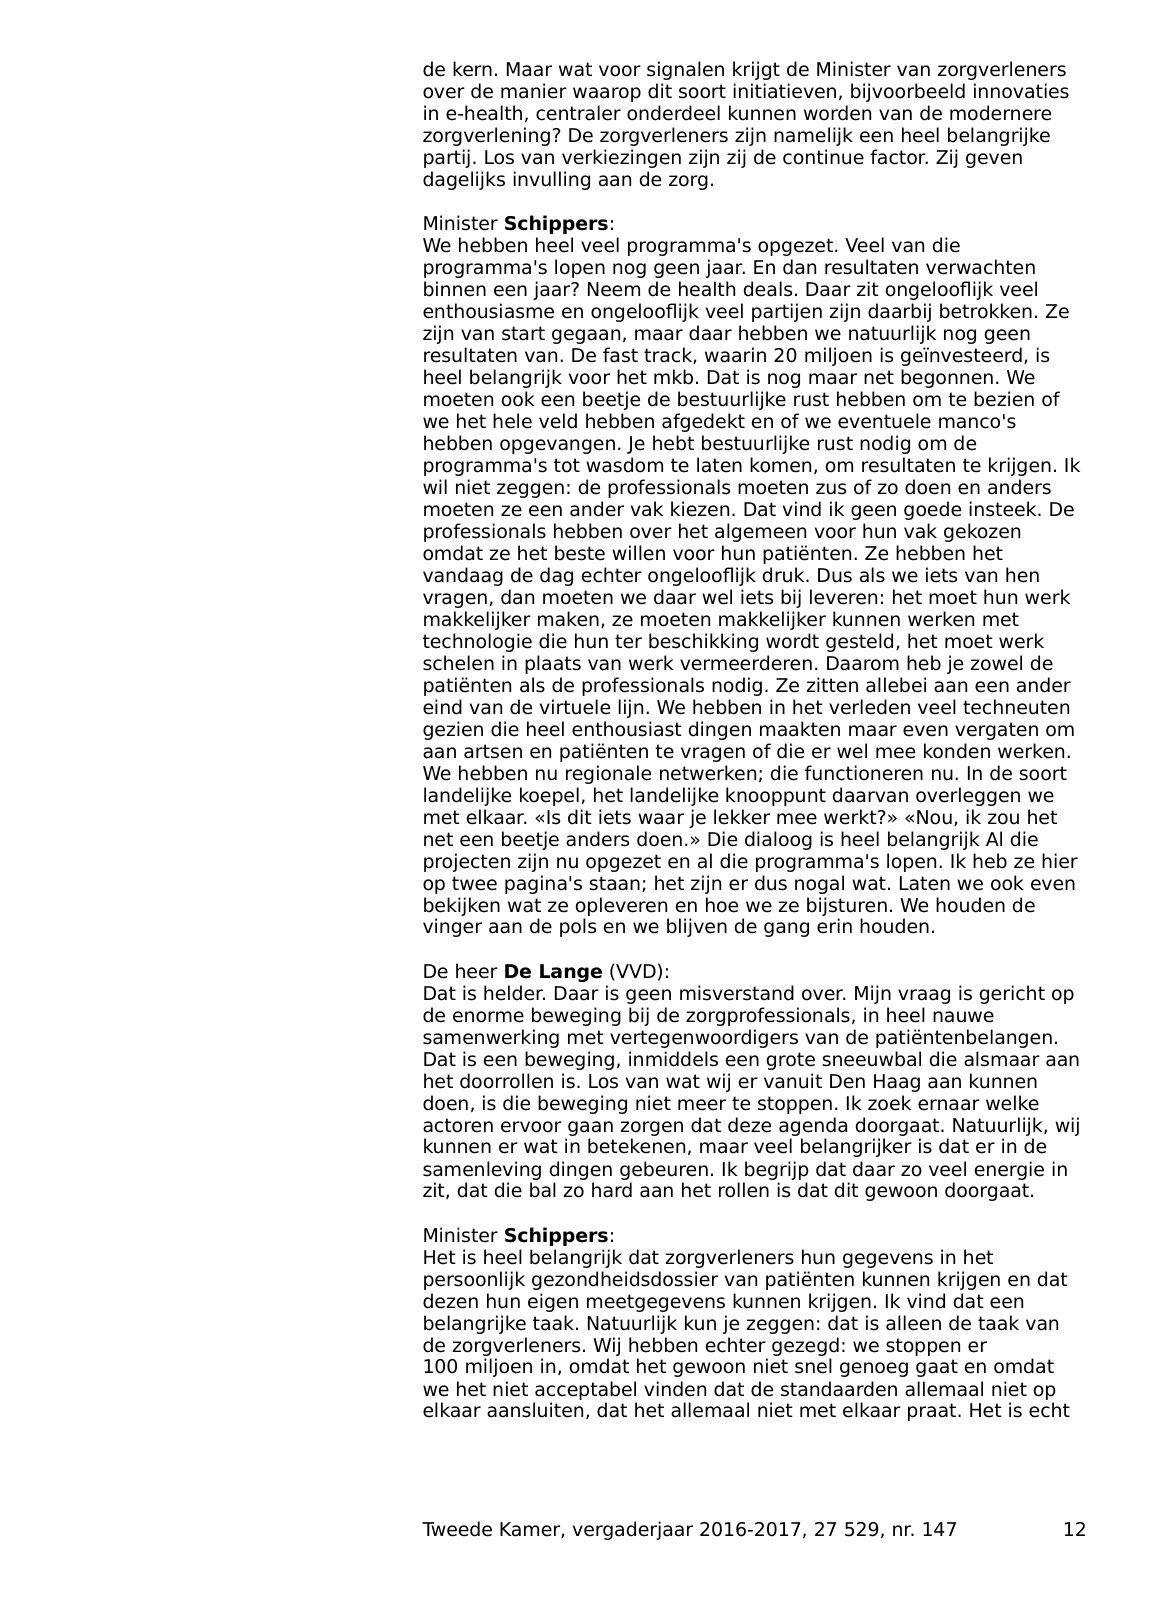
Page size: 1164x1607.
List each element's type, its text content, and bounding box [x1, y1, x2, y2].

text Dat is helder. Daar is geen misverstand over. Mijn vraag is gericht op de enorme beweging bij de zorgprofessionals, in heel nauwe samenwerking met vertegenwoordigers van de patiëntenbelangen. Dat is een beweging, inmiddels een grote sneeuwbal die alsmaar aan het doorrollen is. Los van wat wij er vanuit Den Haag aan kunnen doen, is die beweging niet meer te stoppen. Ik zoek ernaar welke actoren ervoor gaan zorgen dat deze agenda doorgaat. Natuurlijk, wij kunnen er wat in betekenen, maar veel belangrijker is dat er in de samenleving dingen gebeuren. Ik begrijp dat daar zo veel energie in zit, dat die bal zo hard aan het rollen is dat dit gewoon doorgaat. [422, 983, 1087, 1202]
text Het is heel belangrijk dat zorgverleners hun gegevens in het persoonlijk gezondheidsdossier van patiënten kunnen krijgen en dat dezen hun eigen meetgegevens kunnen krijgen. Ik vind dat een belangrijke taak. Natuurlijk kun je zeggen: dat is alleen de taak van de zorgverleners. Wij hebben echter gezegd: we stoppen er 100 miljoen in, omdat het gewoon niet snel genoeg gaat en omdat we het niet acceptabel vinden dat de standaarden allemaal niet op elkaar aansluiten, dat het allemaal niet met elkaar praat. Het is echt [422, 1247, 1087, 1422]
text De heer De Lange (VVD): [422, 961, 1087, 983]
text Minister Schippers: [422, 213, 1087, 235]
text We hebben heel veel programma's opgezet. Veel van die programma's lopen nog geen jaar. En dan resultaten verwachten binnen een jaar? Neem de health deals. Daar zit ongelooflijk veel enthousiasme en ongelooflijk veel partijen zijn daarbij betrokken. Ze zijn van start gegaan, maar daar hebben we natuurlijk nog geen resultaten van. De fast track, waarin 20 miljoen is geïnvesteerd, is heel belangrijk voor het mkb. Dat is nog maar net begonnen. We moeten ook een beetje de bestuurlijke rust hebben om te bezien of we het hele veld hebben afgedekt en of we eventuele manco's hebben opgevangen. Je hebt bestuurlijke rust nodig om de programma's tot wasdom te laten komen, om resultaten te krijgen. Ik wil niet zeggen: de professionals moeten zus of zo doen en anders moeten ze een ander vak kiezen. Dat vind ik geen goede insteek. De professionals hebben over het algemeen voor hun vak gekozen omdat ze het beste willen voor hun patiënten. Ze hebben het vandaag de dag echter ongelooflijk druk. Dus als we iets van hen vragen, dan moeten we daar wel iets bij leveren: het moet hun werk makkelijker maken, ze moeten makkelijker kunnen werken met technologie die hun ter beschikking wordt gesteld, het moet werk schelen in plaats van werk vermeerderen. Daarom heb je zowel de patiënten als de professionals nodig. Ze zitten allebei aan een ander eind van de virtuele lijn. We hebben in het verleden veel techneuten gezien die heel enthousiast dingen maakten maar even vergaten om aan artsen en patiënten te vragen of die er wel mee konden werken. We hebben nu regionale netwerken; die functioneren nu. In de soort landelijke koepel, het landelijke knooppunt daarvan overleggen we met elkaar. «Is dit iets waar je lekker mee werkt?» «Nou, ik zou het net een beetje anders doen.» Die dialoog is heel belangrijk Al die projecten zijn nu opgezet en al die programma's lopen. Ik heb ze hier op twee pagina's staan; het zijn er dus nogal wat. Laten we ook even bekijken wat ze opleveren en hoe we ze bijsturen. We houden de vinger aan de pols en we blijven de gang erin houden. [422, 235, 1087, 938]
text de kern. Maar wat voor signalen krijgt de Minister van zorgverleners over de manier waarop dit soort initiatieven, bijvoorbeeld innovaties in e-health, centraler onderdeel kunnen worden van de modernere zorgverlening? De zorgverleners zijn namelijk een heel belangrijke partij. Los van verkiezingen zijn zij de continue factor. Zij geven dagelijks invulling aan de zorg. [422, 59, 1087, 191]
text Minister Schippers: [422, 1224, 1087, 1247]
